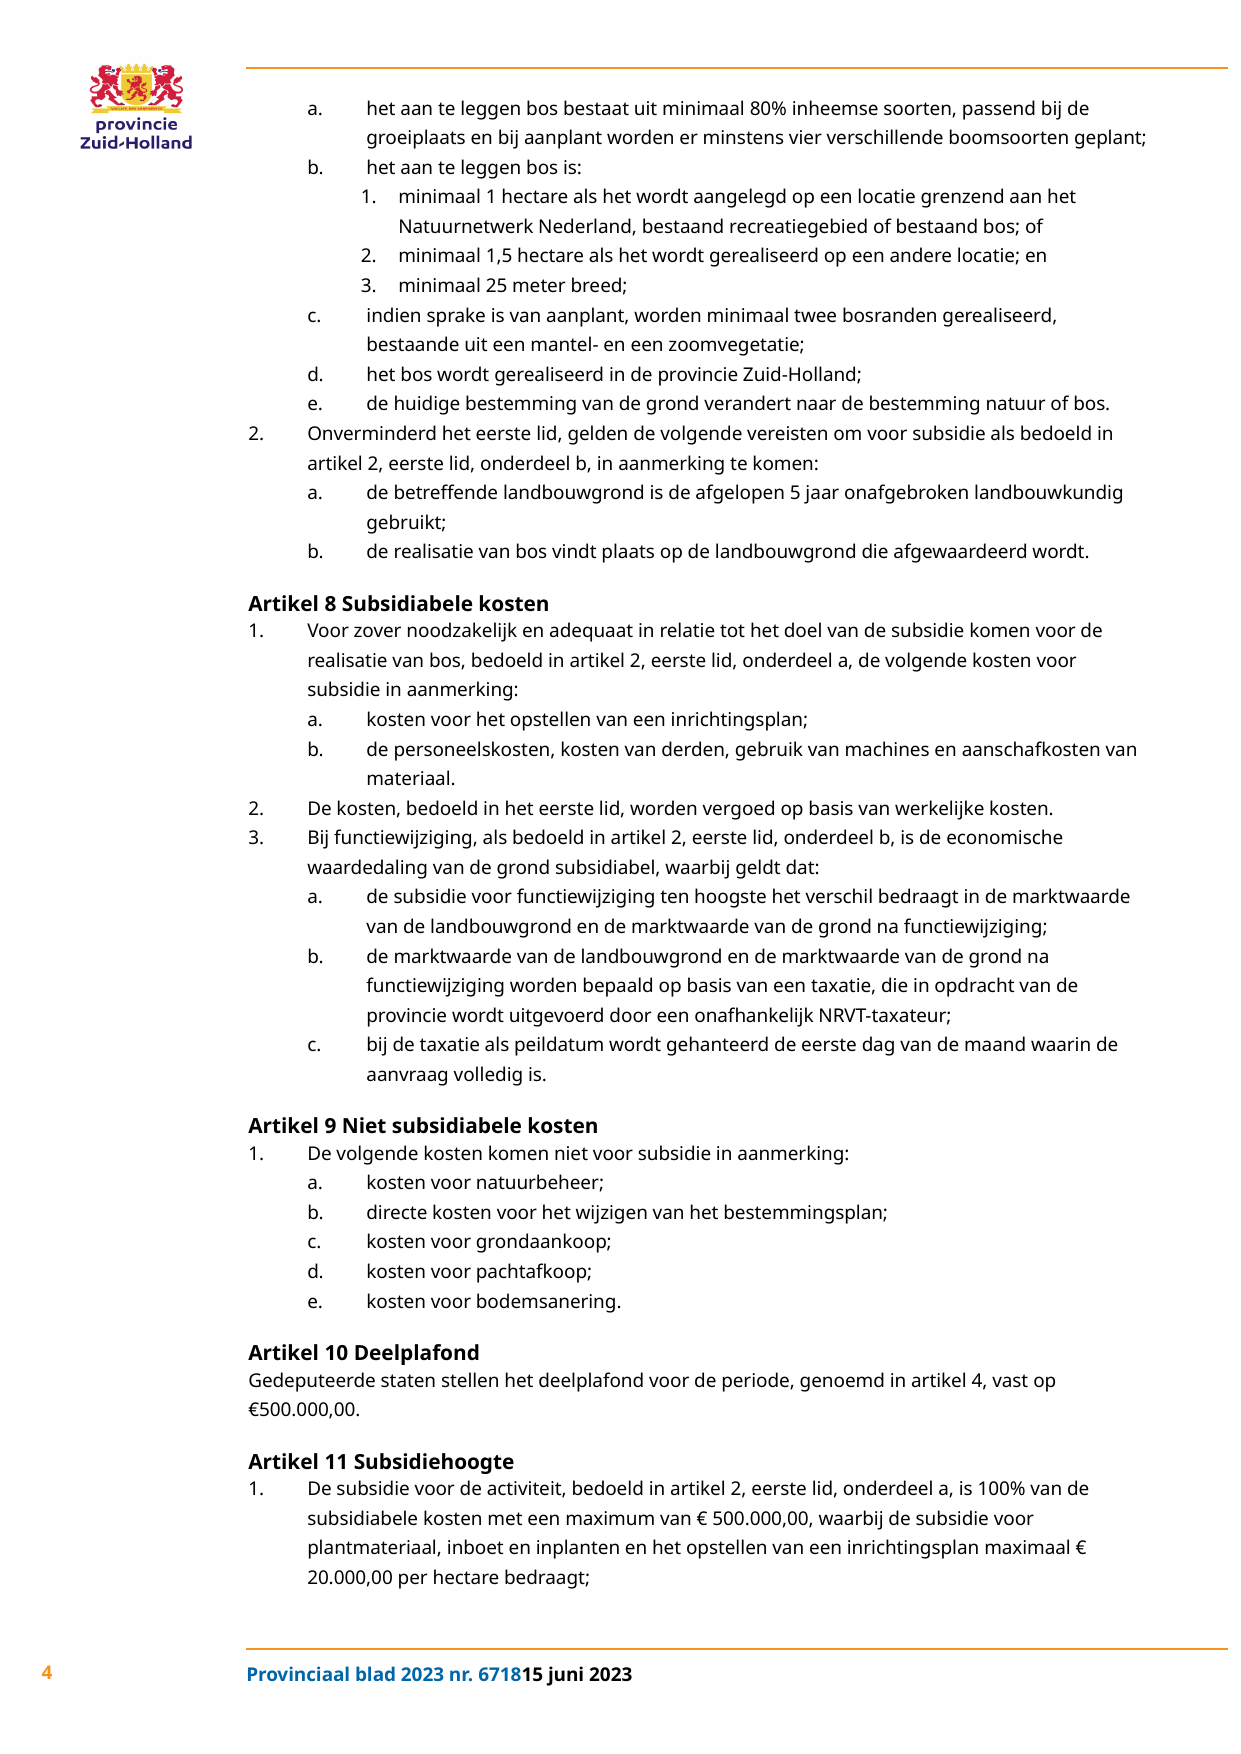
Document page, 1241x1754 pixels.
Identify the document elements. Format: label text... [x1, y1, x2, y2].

list Voor zover noodzakelijk en adequaat in relatie tot het doel van de subsidie komen voor de realisatie van bos, bedoeld in artikel 2, eerste lid, onderdeel a, de volgende kosten voor subsidie in aanmerking: [248, 617, 1152, 702]
list minimaal 1,5 hectare als het wordt gerealiseerd op een andere locatie; en [361, 243, 1152, 268]
text Artikel 9 Niet subsidiabele kosten [248, 1112, 1152, 1140]
list de realisatie van bos vindt plaats op de landbouwgrond die afgewaardeerd wordt. [307, 538, 1152, 564]
list de huidige bestemming van de grond verandert naar de bestemming natuur of bos. [307, 391, 1152, 416]
list De volgende kosten komen niet voor subsidie in aanmerking: [248, 1140, 1152, 1166]
text Artikel 8 Subsidiabele kosten [248, 589, 1152, 617]
list De subsidie voor de activiteit, bedoeld in artikel 2, eerste lid, onderdeel a, is 100% van de subsidiabele kosten met een maximum van € 500.000,00, waarbij de subsidie voor plantmateriaal, inboet en inplanten en het opstellen van een inrichtingsplan maximaal € 20.000,00 per hectare bedraagt; [248, 1475, 1152, 1590]
text Artikel 10 Deelplafond [248, 1338, 1152, 1367]
list het bos wordt gerealiseerd in de provincie Zuid-Holland; [307, 361, 1152, 387]
list de personeelskosten, kosten van derden, gebruik van machines en aanschafkosten van materiaal. [307, 736, 1152, 791]
list Bij functiewijziging, als bedoeld in artikel 2, eerste lid, onderdeel b, is de economische waardedaling van de grond subsidiabel, waarbij geldt dat: [248, 824, 1152, 880]
list kosten voor grondaankoop; [307, 1229, 1152, 1254]
list kosten voor pachtafkoop; [307, 1258, 1152, 1284]
list kosten voor het opstellen van een inrichtingsplan; [307, 706, 1152, 732]
list indien sprake is van aanplant, worden minimaal twee bosranden gerealiseerd, bestaande uit een mantel- en een zoomvegetatie; [307, 302, 1152, 357]
text Artikel 11 Subsidiehoogte [248, 1447, 1152, 1475]
list de marktwaarde van de landbouwgrond en de marktwaarde van de grond na functiewijziging worden bepaald op basis van een taxatie, die in opdracht van de provincie wordt uitgevoerd door een onafhankelijk NRVT-taxateur; [307, 943, 1152, 1028]
list De kosten, bedoeld in het eerste lid, worden vergoed op basis van werkelijke kosten. [248, 795, 1152, 821]
text Gedeputeerde staten stellen het deelplafond voor de periode, genoemd in artikel 4, vast op €500.000,00. [248, 1367, 1152, 1422]
list directe kosten voor het wijzigen van het bestemmingsplan; [307, 1199, 1152, 1225]
list kosten voor bodemsanering. [307, 1288, 1152, 1314]
list Onverminderd het eerste lid, gelden de volgende vereisten om voor subsidie als bedoeld in artikel 2, eerste lid, onderdeel b, in aanmerking te komen: [248, 420, 1152, 476]
picture [41, 47, 231, 172]
list minimaal 1 hectare als het wordt aangelegd op een locatie grenzend aan het Natuurnetwerk Nederland, bestaand recreatiegebied of bestaand bos; of [361, 183, 1152, 239]
list de subsidie voor functiewijziging ten hoogste het verschil bedraagt in de marktwaarde van de landbouwgrond en de marktwaarde van de grond na functiewijziging; [307, 884, 1152, 939]
list de betreffende landbouwgrond is de afgelopen 5 jaar onafgebroken landbouwkundig gebruikt; [307, 479, 1152, 535]
list het aan te leggen bos bestaat uit minimaal 80% inheemse soorten, passend bij de groeiplaats en bij aanplant worden er minstens vier verschillende boomsoorten geplant; [307, 95, 1152, 150]
list kosten voor natuurbeheer; [307, 1169, 1152, 1195]
list minimaal 25 meter breed; [361, 272, 1152, 298]
list het aan te leggen bos is: [307, 154, 1152, 180]
list bij de taxatie als peildatum wordt gehanteerd de eerste dag van de maand waarin de aanvraag volledig is. [307, 1032, 1152, 1087]
